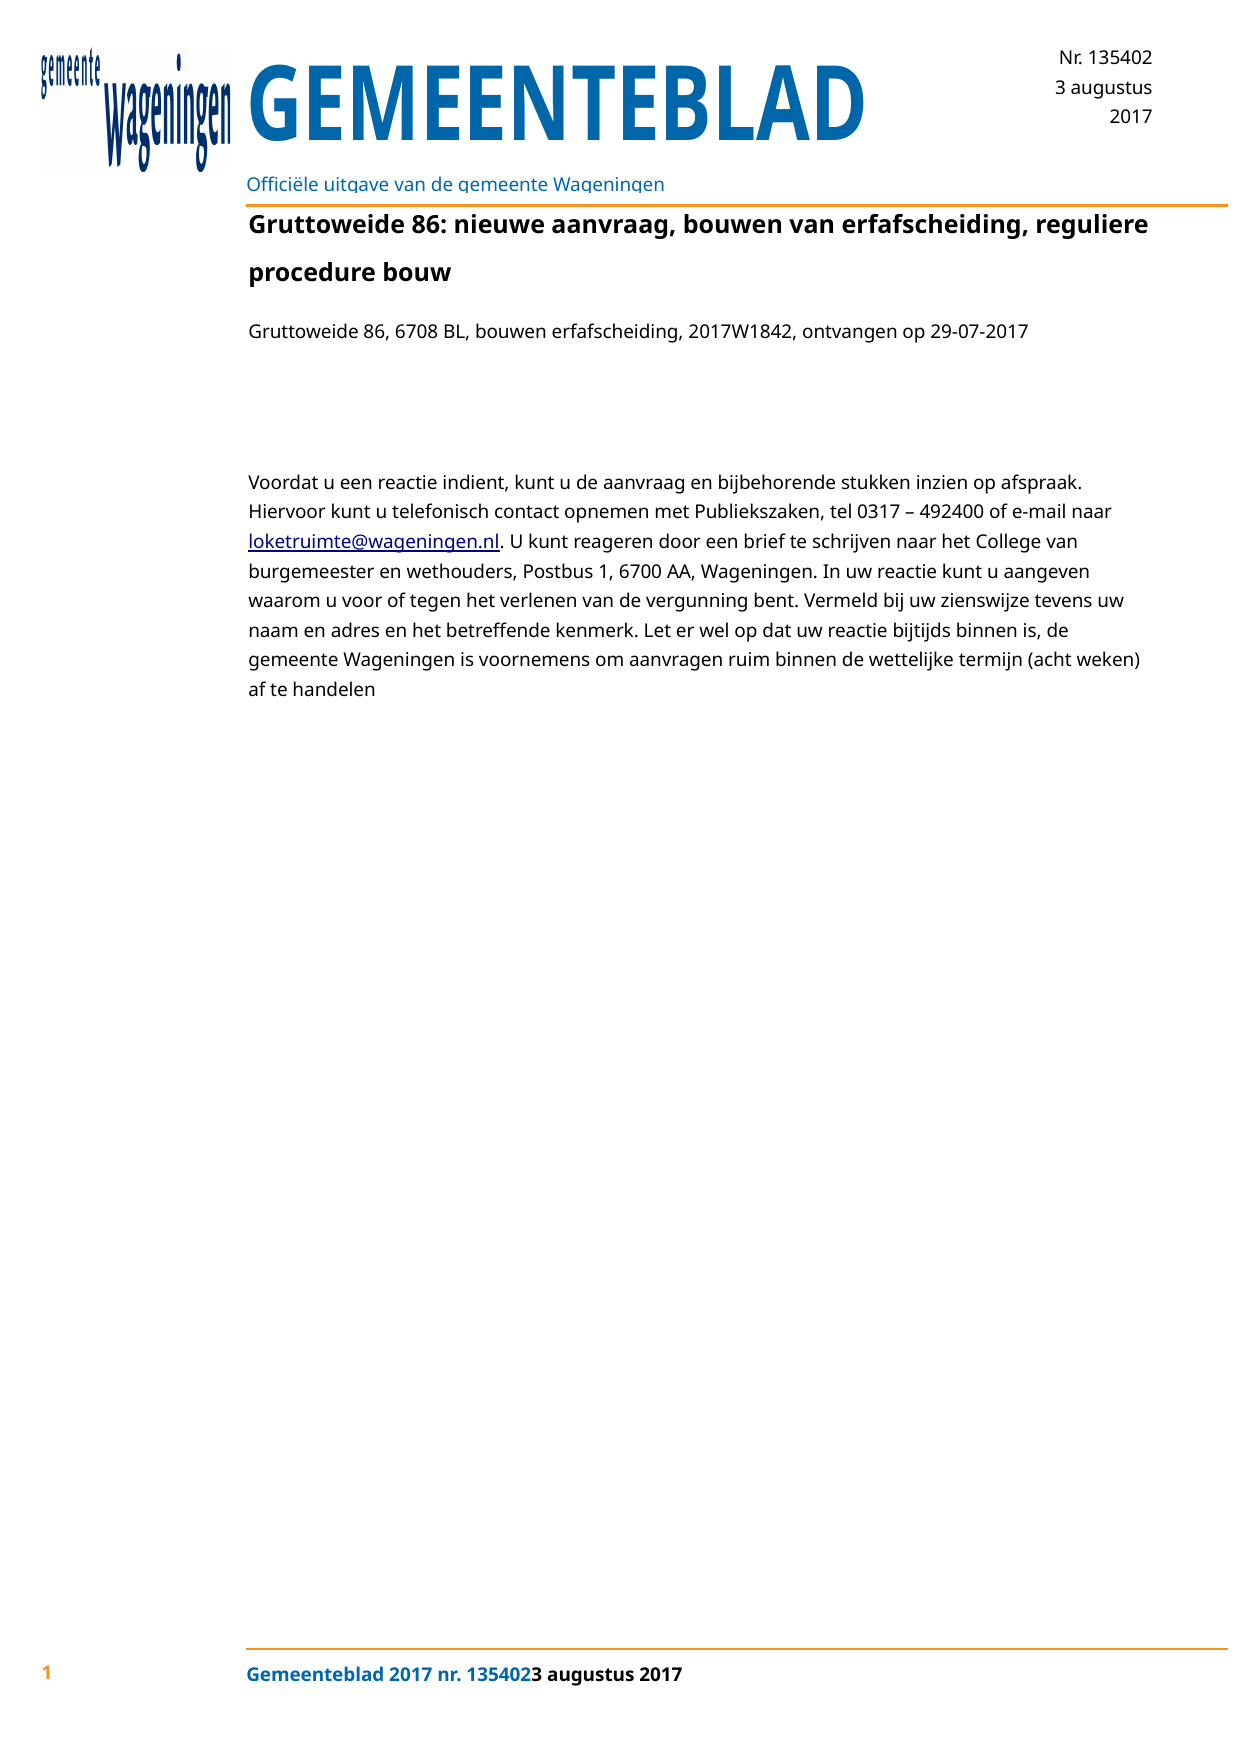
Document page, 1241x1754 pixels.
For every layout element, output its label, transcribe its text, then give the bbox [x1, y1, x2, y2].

picture [41, 47, 231, 172]
text Gruttoweide 86, 6708 BL, bouwen erfafscheiding, 2017W1842, ontvangen op 29-07-2017 [248, 318, 1152, 344]
text Voordat u een reactie indient, kunt u de aanvraag en bijbehorende stukken inzien op afspraak. Hiervoor kunt u telefonisch contact opnemen met Publiekszaken, tel 0317 – 492400 of e-mail naar loketruimte@wageningen.nl. U kunt reageren door een brief te schrijven naar het College van burgemeester en wethouders, Postbus 1, 6700 AA, Wageningen. In uw reactie kunt u aangeven waarom u voor of tegen het verlenen van de vergunning bent. Vermeld bij uw zienswijze tevens uw naam en adres en het betreffende kenmerk. Let er wel op dat uw reactie bijtijds binnen is, de gemeente Wageningen is voornemens om aanvragen ruim binnen de wettelijke termijn (acht weken) af te handelen [248, 469, 1152, 702]
text Gruttoweide 86: nieuwe aanvraag, bouwen van erfafscheiding, reguliere procedure bouw [248, 207, 1152, 288]
